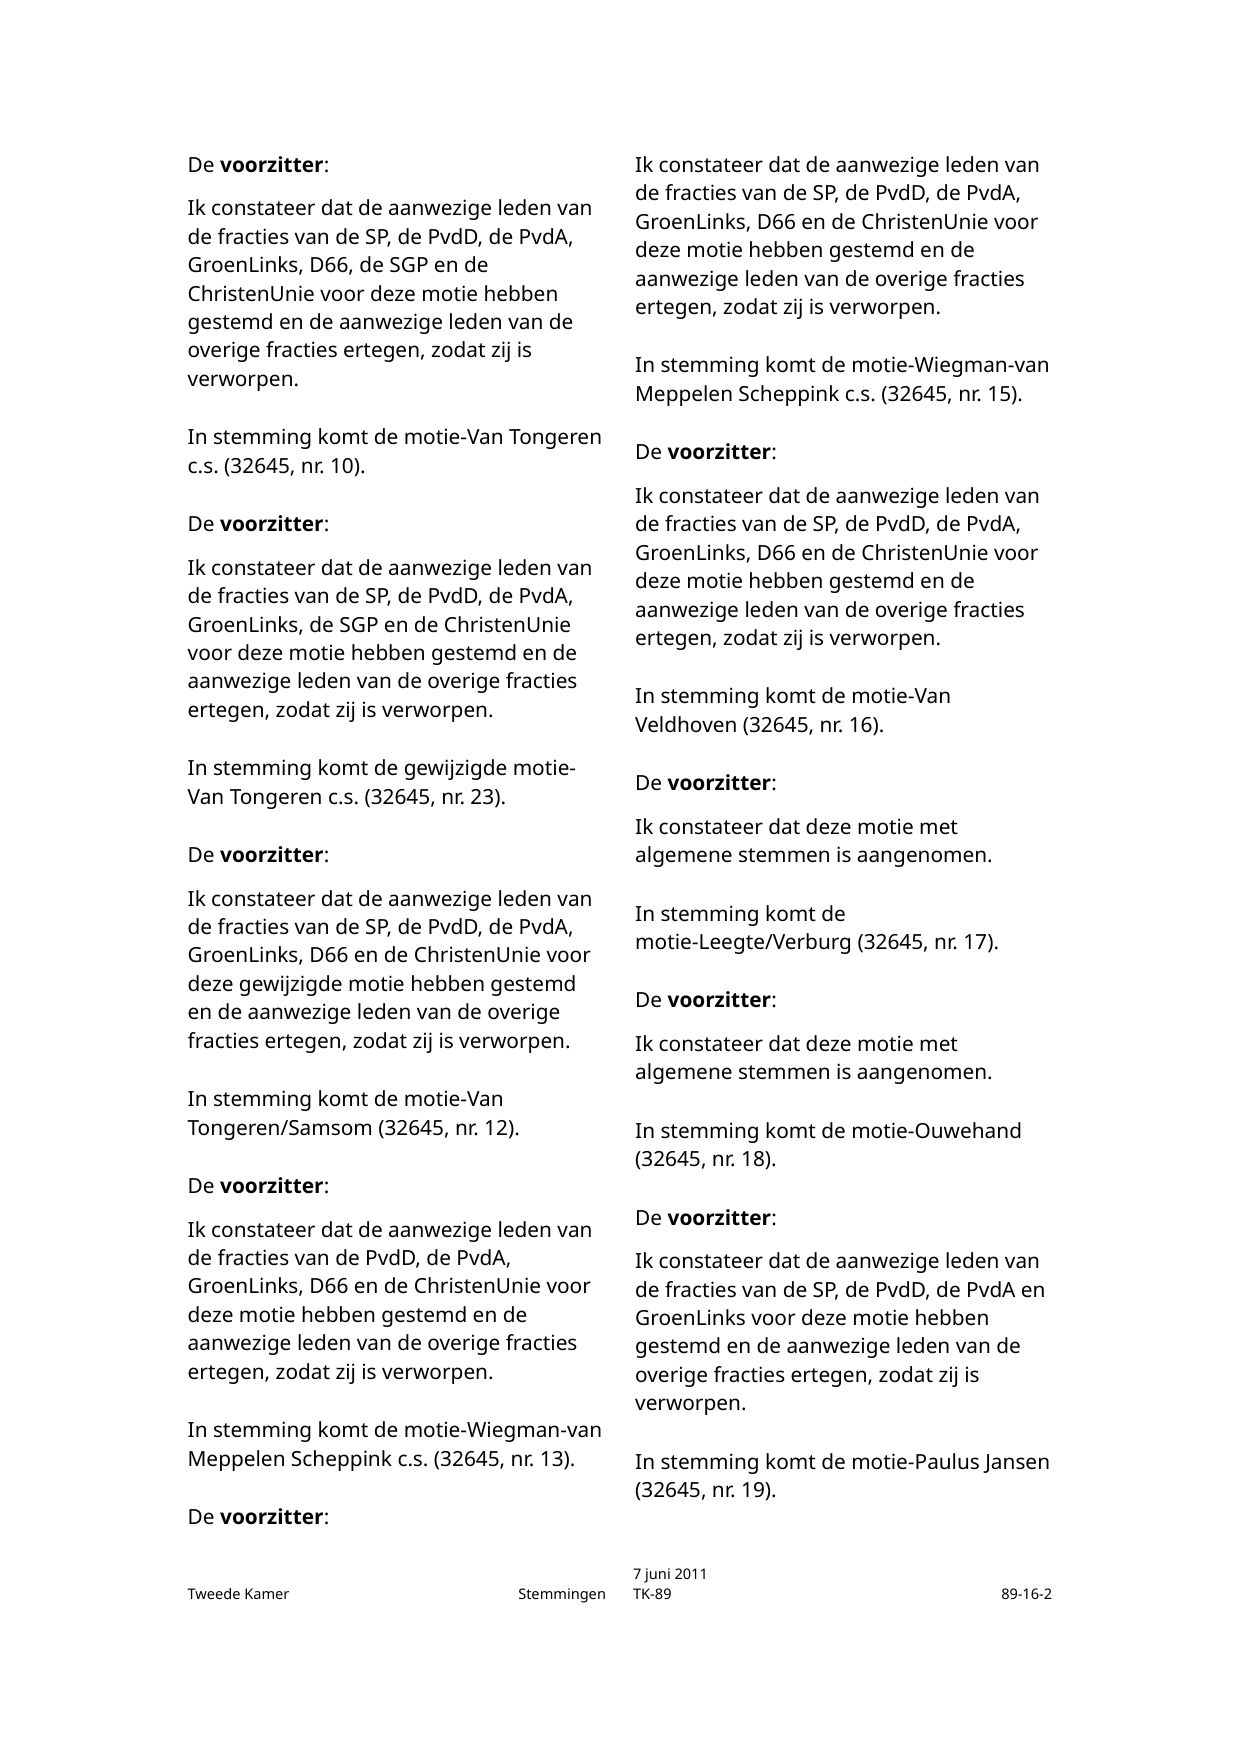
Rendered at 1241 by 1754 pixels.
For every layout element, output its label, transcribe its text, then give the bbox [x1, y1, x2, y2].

text Ik constateer dat deze motie met algemene stemmen is aangenomen. [635, 1029, 1053, 1086]
text De voorzitter: [187, 1502, 605, 1531]
text Ik constateer dat de aanwezige leden van de fracties van de PvdD, de PvdA, GroenLinks, D66 en de ChristenUnie voor deze motie hebben gestemd en de aanwezige leden van de overige fracties ertegen, zodat zij is verworpen. [187, 1215, 605, 1385]
text In stemming komt de motie-Ouwehand (32645, nr. 18). [635, 1116, 1053, 1173]
text Ik constateer dat de aanwezige leden van de fracties van de SP, de PvdD, de PvdA en GroenLinks voor deze motie hebben gestemd en de aanwezige leden van de overige fracties ertegen, zodat zij is verworpen. [635, 1246, 1053, 1417]
text In stemming komt de motie-Wiegman-van Meppelen Scheppink c.s. (32645, nr. 15). [635, 351, 1053, 407]
text Ik constateer dat de aanwezige leden van de fracties van de SP, de PvdD, de PvdA, GroenLinks, D66 en de ChristenUnie voor deze gewijzigde motie hebben gestemd en de aanwezige leden van de overige fracties ertegen, zodat zij is verworpen. [187, 884, 605, 1054]
text De voorzitter: [187, 509, 605, 538]
text In stemming komt de motie-Wiegman-van Meppelen Scheppink c.s. (32645, nr. 13). [187, 1415, 605, 1472]
text Ik constateer dat deze motie met algemene stemmen is aangenomen. [635, 812, 1053, 869]
text De voorzitter: [635, 1203, 1053, 1231]
text Ik constateer dat de aanwezige leden van de fracties van de SP, de PvdD, de PvdA, GroenLinks, D66, de SGP en de ChristenUnie voor deze motie hebben gestemd en de aanwezige leden van de overige fracties ertegen, zodat zij is verworpen. [187, 193, 605, 392]
text De voorzitter: [187, 1171, 605, 1200]
text In stemming komt de motie-Van Veldhoven (32645, nr. 16). [635, 682, 1053, 738]
text In stemming komt de gewijzigde motie-Van Tongeren c.s. (32645, nr. 23). [187, 753, 605, 810]
text De voorzitter: [187, 150, 605, 178]
text In stemming komt de motie-Van Tongeren/Samsom (32645, nr. 12). [187, 1084, 605, 1141]
text De voorzitter: [635, 437, 1053, 466]
text De voorzitter: [187, 840, 605, 869]
text Ik constateer dat de aanwezige leden van de fracties van de SP, de PvdD, de PvdA, GroenLinks, D66 en de ChristenUnie voor deze motie hebben gestemd en de aanwezige leden van de overige fracties ertegen, zodat zij is verworpen. [635, 150, 1053, 321]
text In stemming komt de motie-Leegte/Verburg (32645, nr. 17). [635, 899, 1053, 956]
text De voorzitter: [635, 768, 1053, 797]
text De voorzitter: [635, 986, 1053, 1014]
text Ik constateer dat de aanwezige leden van de fracties van de SP, de PvdD, de PvdA, GroenLinks, D66 en de ChristenUnie voor deze motie hebben gestemd en de aanwezige leden van de overige fracties ertegen, zodat zij is verworpen. [635, 481, 1053, 652]
text Ik constateer dat de aanwezige leden van de fracties van de SP, de PvdD, de PvdA, GroenLinks, de SGP en de ChristenUnie voor deze motie hebben gestemd en de aanwezige leden van de overige fracties ertegen, zodat zij is verworpen. [187, 553, 605, 723]
text In stemming komt de motie-Van Tongeren c.s. (32645, nr. 10). [187, 422, 605, 479]
text In stemming komt de motie-Paulus Jansen (32645, nr. 19). [635, 1447, 1053, 1504]
